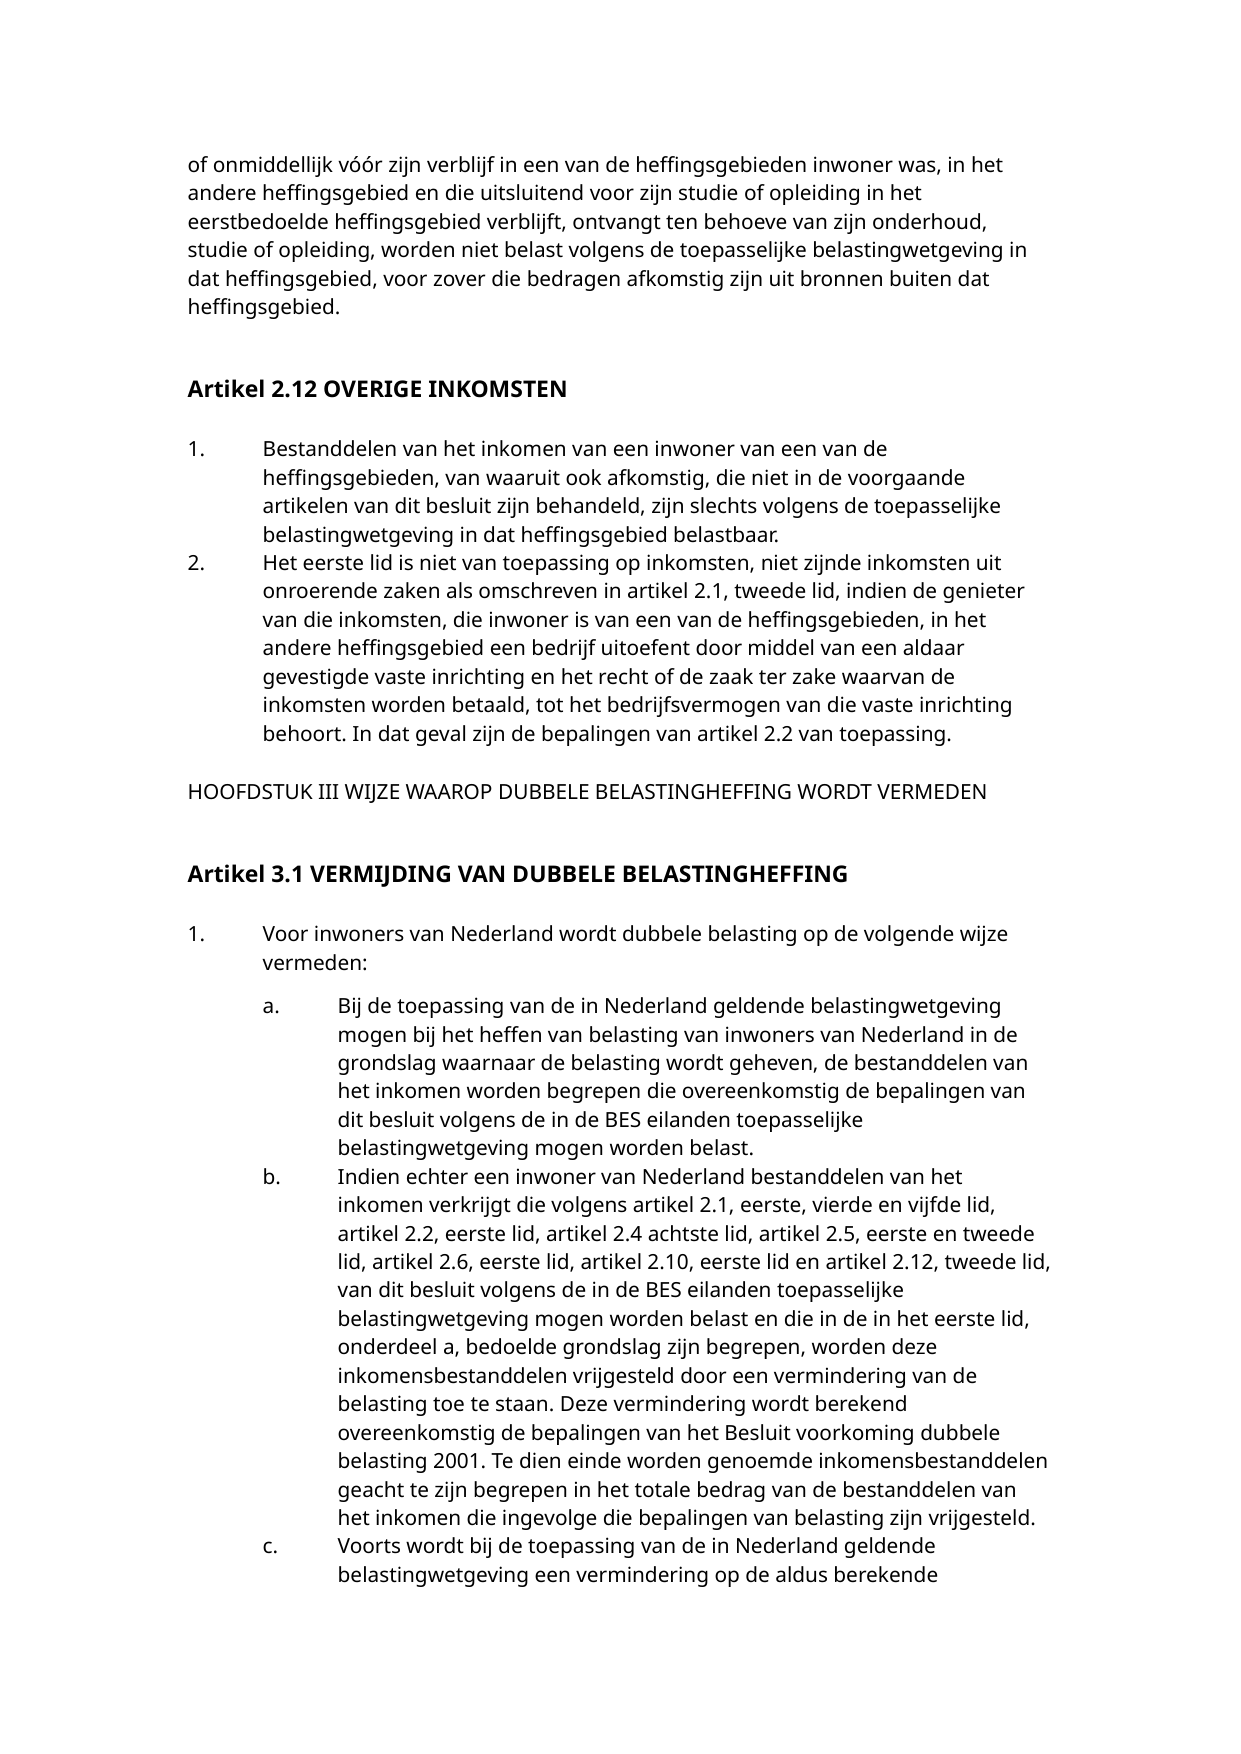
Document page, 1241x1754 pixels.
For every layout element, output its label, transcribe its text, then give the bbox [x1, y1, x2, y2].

list Voor inwoners van Nederland wordt dubbele belasting op de volgende wijze vermeden: [187, 919, 1053, 976]
list Het eerste lid is niet van toepassing op inkomsten, niet zijnde inkomsten uit onroerende zaken als omschreven in artikel 2.1, tweede lid, indien de genieter van die inkomsten, die inwoner is van een van de heffingsgebieden, in het andere heffingsgebied een bedrijf uitoefent door middel van een aldaar gevestigde vaste inrichting en het recht of de zaak ter zake waarvan de inkomsten worden betaald, tot het bedrijfsvermogen van die vaste inrichting behoort. In dat geval zijn de bepalingen van artikel 2.2 van toepassing. [187, 548, 1053, 747]
list Bij de toepassing van de in Nederland geldende belastingwetgeving mogen bij het heffen van belasting van inwoners van Nederland in de grondslag waarnaar de belasting wordt geheven, de bestanddelen van het inkomen worden begrepen die overeenkomstig de bepalingen van dit besluit volgens de in de BES eilanden toepasselijke belastingwetgeving mogen worden belast. [262, 991, 1053, 1162]
list Bestanddelen van het inkomen van een inwoner van een van de heffingsgebieden, van waaruit ook afkomstig, die niet in de voorgaande artikelen van dit besluit zijn behandeld, zijn slechts volgens de toepasselijke belastingwetgeving in dat heffingsgebied belastbaar. [187, 434, 1053, 548]
subtitle Artikel 3.1 VERMIJDING VAN DUBBELE BELASTINGHEFFING [187, 858, 1053, 889]
list Voorts wordt bij de toepassing van de in Nederland geldende belastingwetgeving een vermindering op de aldus berekende [262, 1532, 1053, 1588]
list Indien echter een inwoner van Nederland bestanddelen van het inkomen verkrijgt die volgens artikel 2.1, eerste, vierde en vijfde lid, artikel 2.2, eerste lid, artikel 2.4 achtste lid, artikel 2.5, eerste en tweede lid, artikel 2.6, eerste lid, artikel 2.10, eerste lid en artikel 2.12, tweede lid, van dit besluit volgens de in de BES eilanden toepasselijke belastingwetgeving mogen worden belast en die in de in het eerste lid, onderdeel a, bedoelde grondslag zijn begrepen, worden deze inkomensbestanddelen vrijgesteld door een vermindering van de belasting toe te staan. Deze vermindering wordt berekend overeenkomstig de bepalingen van het Besluit voorkoming dubbele belasting 2001. Te dien einde worden genoemde inkomensbestanddelen geacht te zijn begrepen in het totale bedrag van de bestanddelen van het inkomen die ingevolge die bepalingen van belasting zijn vrijgesteld. [262, 1162, 1053, 1532]
subtitle Artikel 2.12 OVERIGE INKOMSTEN [187, 373, 1053, 404]
subtitle HOOFDSTUK III WIJZE WAAROP DUBBELE BELASTINGHEFFING WORDT VERMEDEN [187, 777, 1053, 806]
text of onmiddellijk vóór zijn verblijf in een van de heffingsgebieden inwoner was, in het andere heffingsgebied en die uitsluitend voor zijn studie of opleiding in het eerstbedoelde heffingsgebied verblijft, ontvangt ten behoeve van zijn onderhoud, studie of opleiding, worden niet belast volgens de toepasselijke belastingwetgeving in dat heffingsgebied, voor zover die bedragen afkomstig zijn uit bronnen buiten dat heffingsgebied. [187, 150, 1053, 321]
